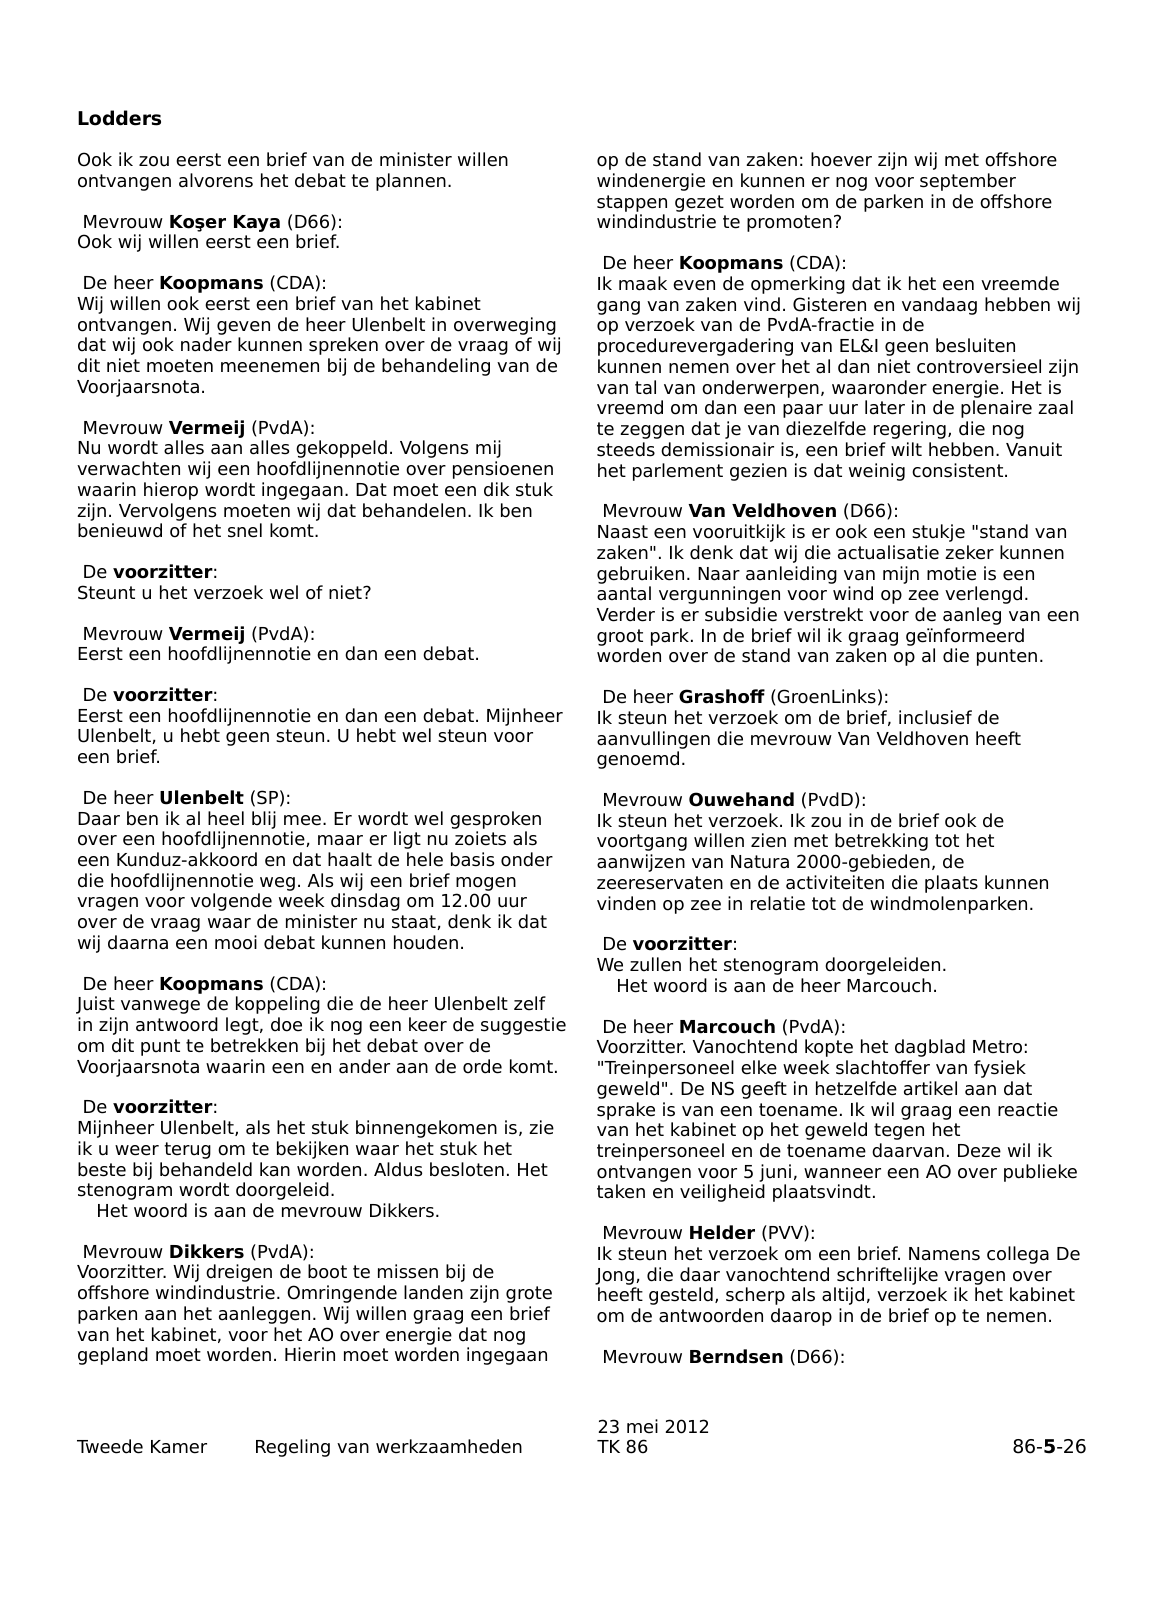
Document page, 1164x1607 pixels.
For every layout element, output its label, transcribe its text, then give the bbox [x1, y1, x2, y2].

text De voorzitter: [77, 1097, 567, 1118]
text Juist vanwege de koppeling die de heer Ulenbelt zelf in zijn antwoord legt, doe ik nog een keer de suggestie om dit punt te betrekken bij het debat over de Voorjaarsnota waarin een en ander aan de orde komt. [77, 994, 567, 1077]
text Eerst een hoofdlijnennotie en dan een debat. [77, 644, 567, 665]
text Mevrouw Berndsen (D66): [596, 1347, 1087, 1367]
text De voorzitter: [77, 562, 567, 583]
text Naast een vooruitkijk is er ook een stukje "stand van zaken". Ik denk dat wij die actualisatie zeker kunnen gebruiken. Naar aanleiding van mijn motie is een aantal vergunningen voor wind op zee verlengd. Verder is er subsidie verstrekt voor de aanleg van een groot park. In de brief wil ik graag geïnformeerd worden over de stand van zaken op al die punten. [596, 522, 1087, 667]
text Het woord is aan de mevrouw Dikkers. [77, 1201, 567, 1222]
text Steunt u het verzoek wel of niet? [77, 583, 567, 603]
text Ik steun het verzoek. Ik zou in de brief ook de voortgang willen zien met betrekking tot het aanwijzen van Natura 2000-gebieden, de zeereservaten en de activiteiten die plaats kunnen vinden op zee in relatie tot de windmolenparken. [596, 811, 1087, 914]
text Ook wij willen eerst een brief. [77, 232, 567, 253]
text Daar ben ik al heel blij mee. Er wordt wel gesproken over een hoofdlijnennotie, maar er ligt nu zoiets als een Kunduz-akkoord en dat haalt de hele basis onder die hoofdlijnennotie weg. Als wij een brief mogen vragen voor volgende week dinsdag om 12.00 uur over de vraag waar de minister nu staat, denk ik dat wij daarna een mooi debat kunnen houden. [77, 808, 567, 953]
text Mijnheer Ulenbelt, als het stuk binnengekomen is, zie ik u weer terug om te bekijken waar het stuk het beste bij behandeld kan worden. Aldus besloten. Het stenogram wordt doorgeleid. [77, 1118, 567, 1201]
text We zullen het stenogram doorgeleiden. [596, 955, 1087, 976]
text De heer Koopmans (CDA): [596, 253, 1087, 274]
text Nu wordt alles aan alles gekoppeld. Volgens mij verwachten wij een hoofdlijnennotie over pensioenen waarin hierop wordt ingegaan. Dat moet een dik stuk zijn. Vervolgens moeten wij dat behandelen. Ik ben benieuwd of het snel komt. [77, 438, 567, 542]
text Het woord is aan de heer Marcouch. [596, 976, 1087, 996]
text Voorzitter. Vanochtend kopte het dagblad Metro: "Treinpersoneel elke week slachtoffer van fysiek geweld". De NS geeft in hetzelfde artikel aan dat sprake is van een toename. Ik wil graag een reactie van het kabinet op het geweld tegen het treinpersoneel en de toename daarvan. Deze wil ik ontvangen voor 5 juni, wanneer een AO over publieke taken en veiligheid plaatsvindt. [596, 1037, 1087, 1203]
text Mevrouw Koşer Kaya (D66): [77, 212, 567, 232]
text Mevrouw Ouwehand (PvdD): [596, 790, 1087, 811]
text Ik steun het verzoek om een brief. Namens collega De Jong, die daar vanochtend schriftelijke vragen over heeft gesteld, scherp als altijd, verzoek ik het kabinet om de antwoorden daarop in de brief op te nemen. [596, 1244, 1087, 1327]
text Eerst een hoofdlijnennotie en dan een debat. Mijnheer Ulenbelt, u hebt geen steun. U hebt wel steun voor een brief. [77, 706, 567, 768]
text Wij willen ook eerst een brief van het kabinet ontvangen. Wij geven de heer Ulenbelt in overweging dat wij ook nader kunnen spreken over de vraag of wij dit niet moeten meenemen bij de behandeling van de Voorjaarsnota. [77, 294, 567, 397]
text De heer Marcouch (PvdA): [596, 1016, 1087, 1037]
text Mevrouw Helder (PVV): [596, 1223, 1087, 1244]
text De heer Ulenbelt (SP): [77, 788, 567, 808]
text De heer Koopmans (CDA): [77, 973, 567, 994]
text Mevrouw Dikkers (PvdA): [77, 1242, 567, 1262]
text De heer Grashoff (GroenLinks): [596, 687, 1087, 708]
text Mevrouw Vermeij (PvdA): [77, 417, 567, 438]
text Ik maak even de opmerking dat ik het een vreemde gang van zaken vind. Gisteren en vandaag hebben wij op verzoek van de PvdA-fractie in de procedurevergadering van EL&I geen besluiten kunnen nemen over het al dan niet controversieel zijn van tal van onderwerpen, waaronder energie. Het is vreemd om dan een paar uur later in de plenaire zaal te zeggen dat je van diezelfde regering, die nog steeds demissionair is, een brief wilt hebben. Vanuit het parlement gezien is dat weinig consistent. [596, 274, 1087, 481]
text op de stand van zaken: hoever zijn wij met offshore windenergie en kunnen er nog voor september stappen gezet worden om de parken in de offshore windindustrie te promoten? [596, 150, 1087, 233]
text De heer Koopmans (CDA): [77, 273, 567, 294]
text Voorzitter. Wij dreigen de boot te missen bij de offshore windindustrie. Omringende landen zijn grote parken aan het aanleggen. Wij willen graag een brief van het kabinet, voor het AO over energie dat nog gepland moet worden. Hierin moet worden ingegaan [77, 1262, 567, 1366]
text Ook ik zou eerst een brief van de minister willen ontvangen alvorens het debat te plannen. [77, 150, 567, 192]
text Ik steun het verzoek om de brief, inclusief de aanvullingen die mevrouw Van Veldhoven heeft genoemd. [596, 708, 1087, 770]
text Mevrouw Van Veldhoven (D66): [596, 501, 1087, 522]
text De voorzitter: [596, 934, 1087, 955]
text De voorzitter: [77, 685, 567, 706]
text Mevrouw Vermeij (PvdA): [77, 623, 567, 644]
